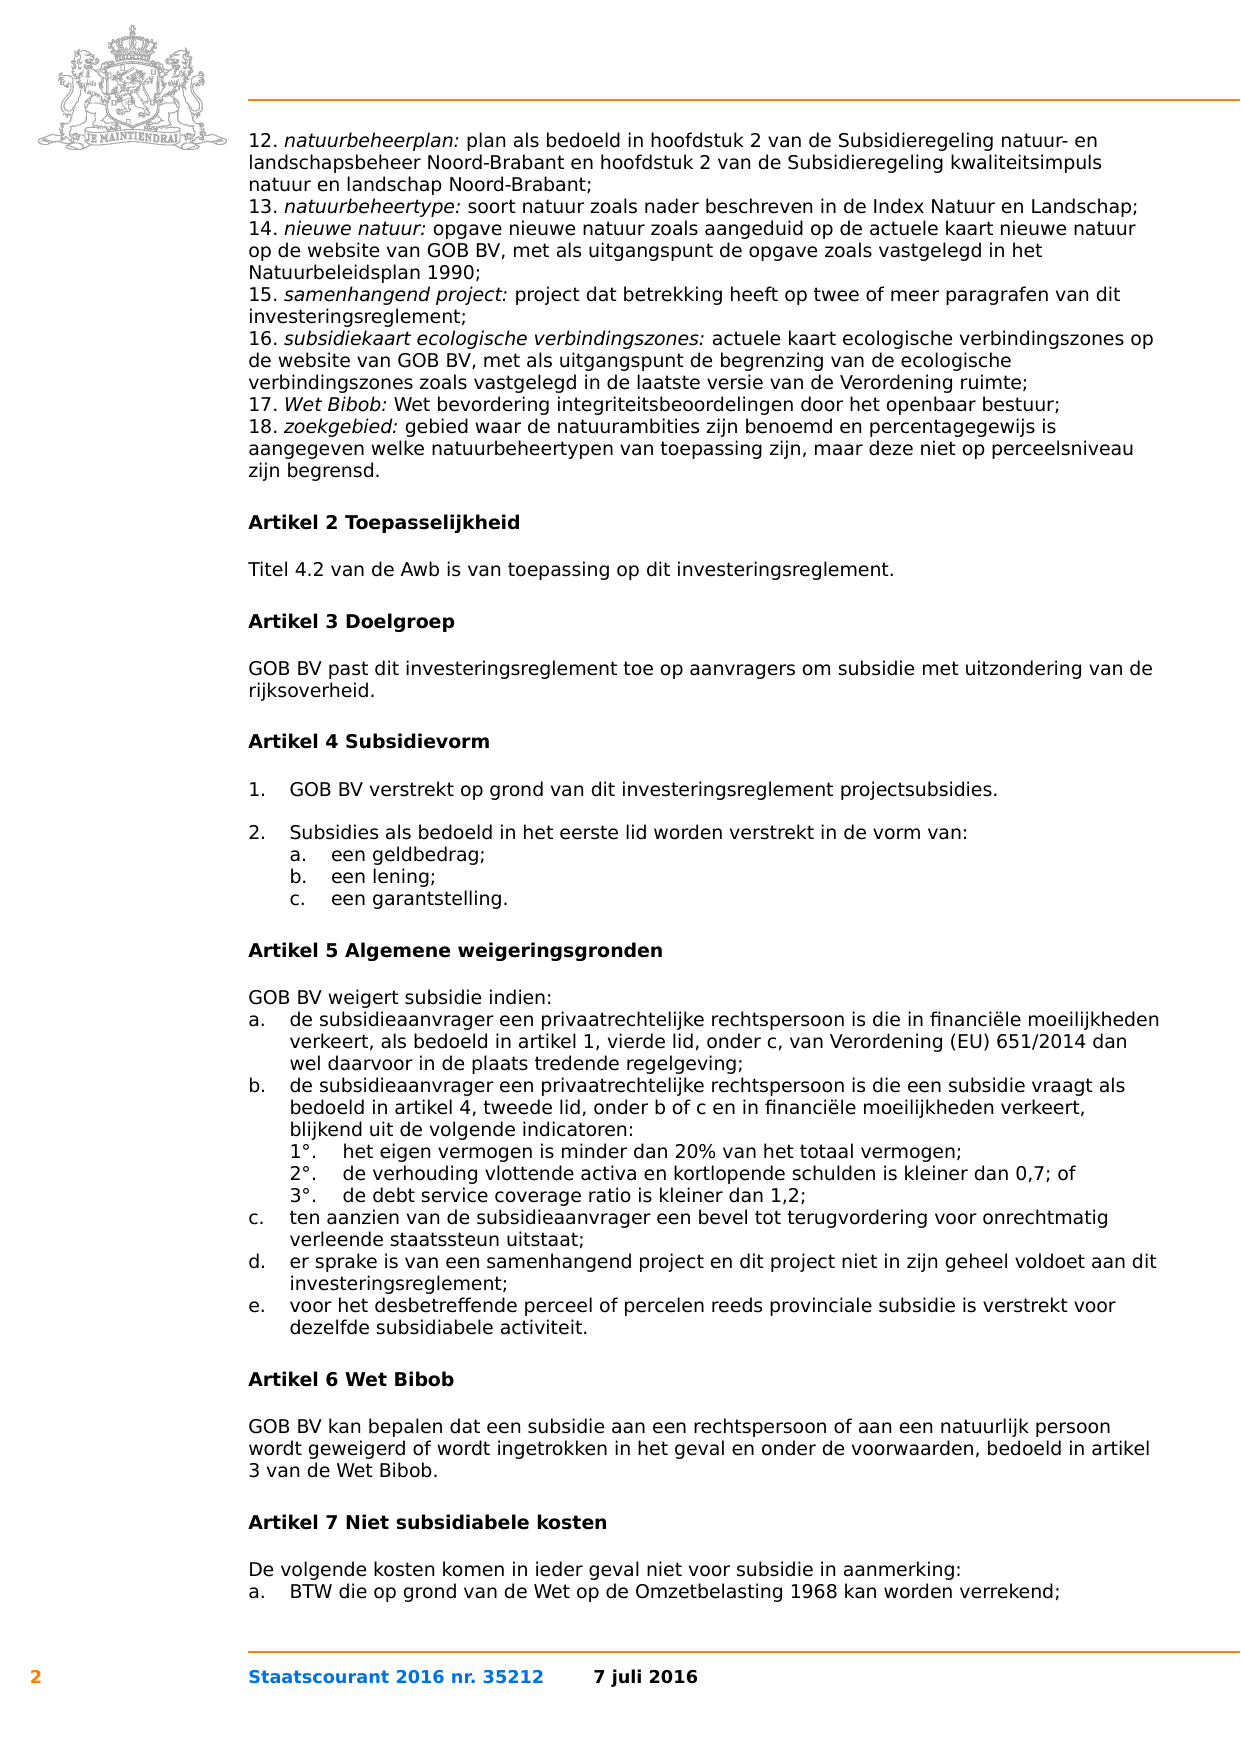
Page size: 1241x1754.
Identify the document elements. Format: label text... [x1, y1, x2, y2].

text 2°. de verhouding vlottende activa en kortlopende schulden is kleiner dan 0,7; of [289, 1163, 1163, 1185]
text 2. Subsidies als bedoeld in het eerste lid worden verstrekt in de vorm van: [248, 822, 1163, 844]
text a. de subsidieaanvrager een privaatrechtelijke rechtspersoon is die in financiële moeilijkheden verkeert, als bedoeld in artikel 1, vierde lid, onder c, van Verordening (EU) 651/2014 dan wel daarvoor in de plaats tredende regelgeving; [248, 1009, 1163, 1075]
subtitle Artikel 2 Toepasselijkheid [248, 512, 1163, 533]
text GOB BV kan bepalen dat een subsidie aan een rechtspersoon of aan een natuurlijk persoon wordt geweigerd of wordt ingetrokken in het geval en onder de voorwaarden, bedoeld in artikel 3 van de Wet Bibob. [248, 1416, 1163, 1482]
text e. voor het desbetreffende perceel of percelen reeds provinciale subsidie is verstrekt voor dezelfde subsidiabele activiteit. [248, 1295, 1163, 1339]
text 1. GOB BV verstrekt op grond van dit investeringsreglement projectsubsidies. [248, 778, 1163, 800]
text c. een garantstelling. [289, 888, 1163, 910]
text 13. natuurbeheertype: soort natuur zoals nader beschreven in de Index Natuur en Landschap; [248, 196, 1163, 218]
subtitle Artikel 5 Algemene weigeringsgronden [248, 940, 1163, 962]
text 18. zoekgebied: gebied waar de natuurambities zijn benoemd en percentagegewijs is aangegeven welke natuurbeheertypen van toepassing zijn, maar deze niet op perceelsniveau zijn begrensd. [248, 416, 1163, 482]
text b. de subsidieaanvrager een privaatrechtelijke rechtspersoon is die een subsidie vraagt als bedoeld in artikel 4, tweede lid, onder b of c en in financiële moeilijkheden verkeert, blijkend uit de volgende indicatoren: [248, 1075, 1163, 1141]
picture [38, 25, 227, 150]
text De volgende kosten komen in ieder geval niet voor subsidie in aanmerking: [248, 1559, 1163, 1581]
subtitle Artikel 6 Wet Bibob [248, 1369, 1163, 1391]
subtitle Artikel 3 Doelgroep [248, 611, 1163, 632]
text 16. subsidiekaart ecologische verbindingszones: actuele kaart ecologische verbindingszones op de website van GOB BV, met als uitgangspunt de begrenzing van de ecologische verbindingszones zoals vastgelegd in de laatste versie van de Verordening ruimte; [248, 328, 1163, 394]
text GOB BV weigert subsidie indien: [248, 987, 1163, 1009]
text 12. natuurbeheerplan: plan als bedoeld in hoofdstuk 2 van de Subsidieregeling natuur- en landschapsbeheer Noord-Brabant en hoofdstuk 2 van de Subsidieregeling kwaliteitsimpuls natuur en landschap Noord-Brabant; [248, 130, 1163, 196]
text 1°. het eigen vermogen is minder dan 20% van het totaal vermogen; [289, 1141, 1163, 1163]
subtitle Artikel 7 Niet subsidiabele kosten [248, 1512, 1163, 1534]
text 15. samenhangend project: project dat betrekking heeft op twee of meer paragrafen van dit investeringsreglement; [248, 284, 1163, 328]
text GOB BV past dit investeringsreglement toe op aanvragers om subsidie met uitzondering van de rijksoverheid. [248, 657, 1163, 701]
text a. een geldbedrag; [289, 844, 1163, 866]
text b. een lening; [289, 866, 1163, 888]
subtitle Artikel 4 Subsidievorm [248, 731, 1163, 753]
text c. ten aanzien van de subsidieaanvrager een bevel tot terugvordering voor onrechtmatig verleende staatssteun uitstaat; [248, 1207, 1163, 1251]
text a. BTW die op grond van de Wet op de Omzetbelasting 1968 kan worden verrekend; [248, 1581, 1163, 1603]
text d. er sprake is van een samenhangend project en dit project niet in zijn geheel voldoet aan dit investeringsreglement; [248, 1251, 1163, 1295]
text Titel 4.2 van de Awb is van toepassing op dit investeringsreglement. [248, 558, 1163, 581]
text 3°. de debt service coverage ratio is kleiner dan 1,2; [289, 1185, 1163, 1207]
text 14. nieuwe natuur: opgave nieuwe natuur zoals aangeduid op de actuele kaart nieuwe natuur op de website van GOB BV, met als uitgangspunt de opgave zoals vastgelegd in het Natuurbeleidsplan 1990; [248, 218, 1163, 284]
text 17. Wet Bibob: Wet bevordering integriteitsbeoordelingen door het openbaar bestuur; [248, 394, 1163, 416]
